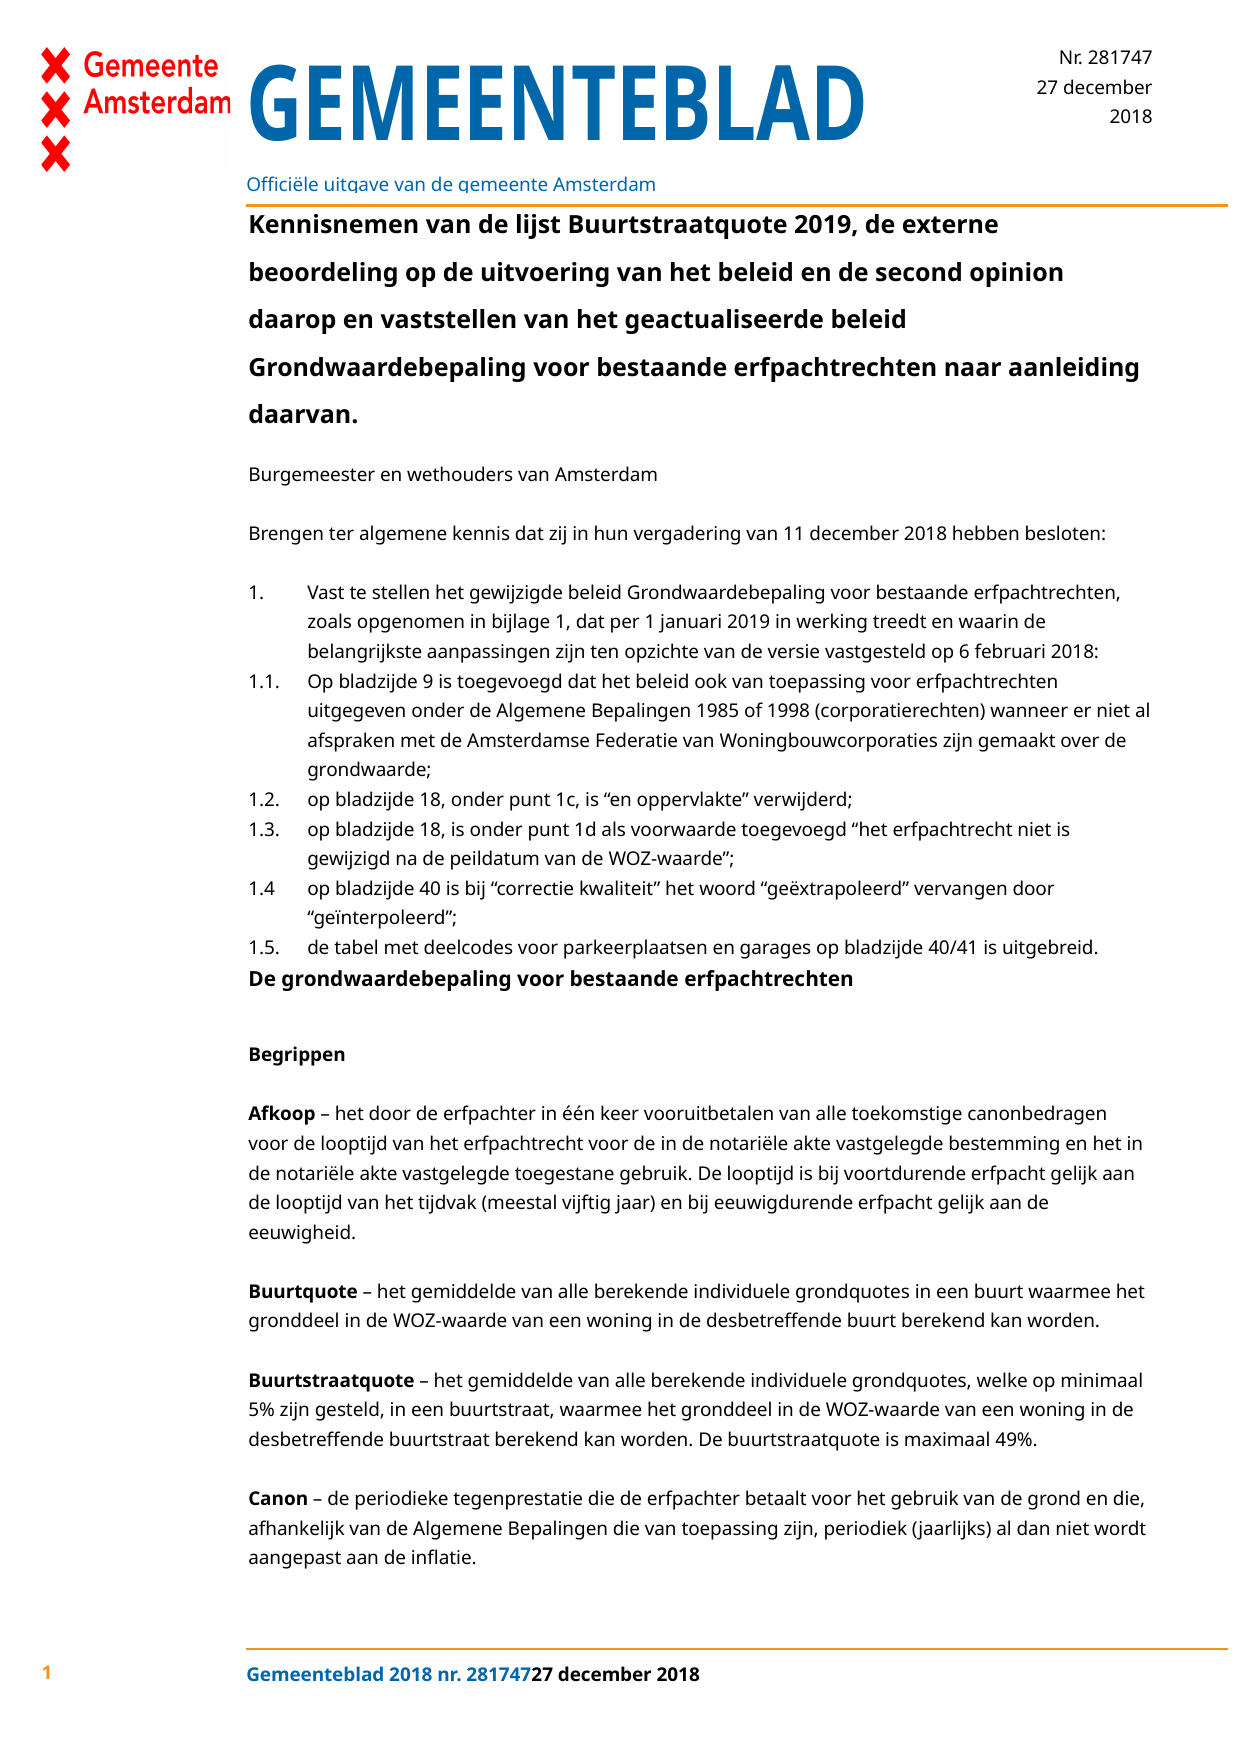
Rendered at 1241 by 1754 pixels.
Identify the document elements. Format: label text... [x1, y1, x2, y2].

list Vast te stellen het gewijzigde beleid Grondwaardebepaling voor bestaande erfpachtrechten, zoals opgenomen in bijlage 1, dat per 1 januari 2019 in werking treedt en waarin de belangrijkste aanpassingen zijn ten opzichte van de versie vastgesteld op 6 februari 2018: [248, 579, 1152, 664]
picture [41, 47, 231, 172]
text Canon – de periodieke tegenprestatie die de erfpachter betaalt voor het gebruik van de grond en die, afhankelijk van de Algemene Bepalingen die van toepassing zijn, periodiek (jaarlijks) al dan niet wordt aangepast aan de inflatie. [248, 1485, 1152, 1570]
text Buurtquote – het gemiddelde van alle berekende individuele grondquotes in een buurt waarmee het gronddeel in de WOZ-waarde van een woning in de desbetreffende buurt berekend kan worden. [248, 1278, 1152, 1333]
text De grondwaardebepaling voor bestaande erfpachtrechten [248, 964, 1152, 992]
list op bladzijde 18, is onder punt 1d als voorwaarde toegevoegd “het erfpachtrecht niet is gewijzigd na de peildatum van de WOZ-waarde”; [248, 816, 1152, 871]
text Burgemeester en wethouders van Amsterdam [248, 461, 1152, 486]
text Afkoop – het door de erfpachter in één keer vooruitbetalen van alle toekomstige canonbedragen voor de looptijd van het erfpachtrecht voor de in de notariële akte vastgelegde bestemming en het in de notariële akte vastgelegde toegestane gebruik. De looptijd is bij voortdurende erfpacht gelijk aan de looptijd van het tijdvak (meestal vijftig jaar) en bij eeuwigdurende erfpacht gelijk aan de eeuwigheid. [248, 1101, 1152, 1244]
list op bladzijde 18, onder punt 1c, is “en oppervlakte” verwijderd; [248, 786, 1152, 812]
list de tabel met deelcodes voor parkeerplaatsen en garages op bladzijde 40/41 is uitgebreid. [248, 934, 1152, 960]
list Op bladzijde 9 is toegevoegd dat het beleid ook van toepassing voor erfpachtrechten uitgegeven onder de Algemene Bepalingen 1985 of 1998 (corporatierechten) wanneer er niet al afspraken met de Amsterdamse Federatie van Woningbouwcorporaties zijn gemaakt over de grondwaarde; [248, 668, 1152, 782]
text Kennisnemen van de lijst Buurtstraatquote 2019, de externe beoordeling op de uitvoering van het beleid en de second opinion daarop en vaststellen van het geactualiseerde beleid Grondwaardebepaling voor bestaande erfpachtrechten naar aanleiding daarvan. [248, 207, 1152, 431]
text Begrippen [248, 1041, 1152, 1067]
text Brengen ter algemene kennis dat zij in hun vergadering van 11 december 2018 hebben besloten: [248, 520, 1152, 546]
list op bladzijde 40 is bij “correctie kwaliteit” het woord “geëxtrapoleerd” vervangen door “geïnterpoleerd”; [248, 875, 1152, 930]
text Buurtstraatquote – het gemiddelde van alle berekende individuele grondquotes, welke op minimaal 5% zijn gesteld, in een buurtstraat, waarmee het gronddeel in de WOZ-waarde van een woning in de desbetreffende buurtstraat berekend kan worden. De buurtstraatquote is maximaal 49%. [248, 1367, 1152, 1452]
